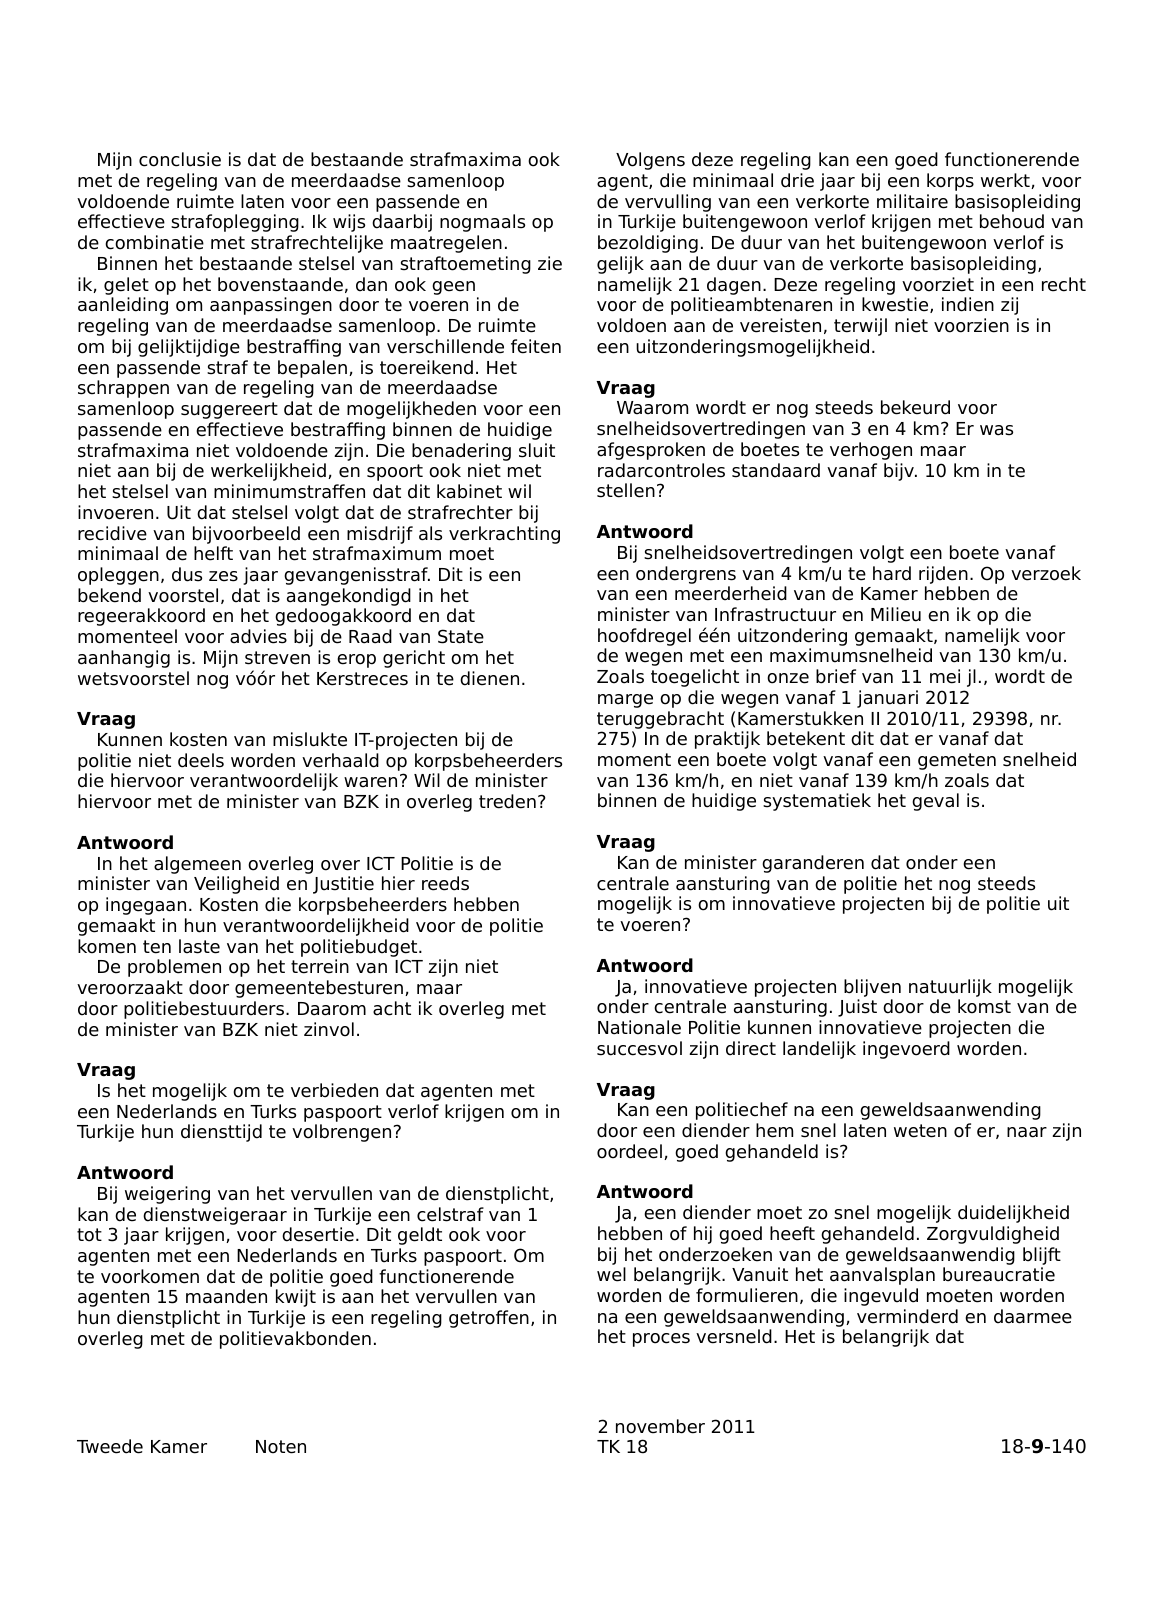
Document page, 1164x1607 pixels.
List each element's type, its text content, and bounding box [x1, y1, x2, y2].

text Ja, een diender moet zo snel mogelijk duidelijkheid hebben of hij goed heeft gehandeld. Zorgvuldigheid bij het onderzoeken van de geweldsaanwendig blijft wel belangrijk. Vanuit het aanvalsplan bureaucratie worden de formulieren, die ingevuld moeten worden na een geweldsaanwending, verminderd en daarmee het proces versneld. Het is belangrijk dat [596, 1203, 1087, 1348]
text Ja, innovatieve projecten blijven natuurlijk mogelijk onder centrale aansturing. Juist door de komst van de Nationale Politie kunnen innovatieve projecten die succesvol zijn direct landelijk ingevoerd worden. [596, 976, 1087, 1059]
text Vraag [596, 832, 1087, 853]
text Antwoord [77, 1163, 567, 1184]
text Kunnen kosten van mislukte IT-projecten bij de politie niet deels worden verhaald op korpsbeheerders die hiervoor verantwoordelijk waren? Wil de minister hiervoor met de minister van BZK in overleg treden? [77, 730, 567, 813]
text Antwoord [596, 1182, 1087, 1203]
text Is het mogelijk om te verbieden dat agenten met een Nederlands en Turks paspoort verlof krijgen om in Turkije hun diensttijd te volbrengen? [77, 1081, 567, 1143]
text Waarom wordt er nog steeds bekeurd voor snelheidsovertredingen van 3 en 4 km? Er was afgesproken de boetes te verhogen maar radarcontroles standaard vanaf bijv. 10 km in te stellen? [596, 398, 1087, 502]
text Antwoord [77, 833, 567, 853]
text Antwoord [596, 956, 1087, 976]
text Vraag [596, 377, 1087, 398]
text De problemen op het terrein van ICT zijn niet veroorzaakt door gemeentebesturen, maar door politiebestuurders. Daarom acht ik overleg met de minister van BZK niet zinvol. [77, 957, 567, 1040]
text Vraag [77, 1060, 567, 1081]
text Bij weigering van het vervullen van de dienstplicht, kan de dienstweigeraar in Turkije een celstraf van 1 tot 3 jaar krijgen, voor desertie. Dit geldt ook voor agenten met een Nederlands en Turks paspoort. Om te voorkomen dat de politie goed functionerende agenten 15 maanden kwijt is aan het vervullen van hun dienstplicht in Turkije is een regeling getroffen, in overleg met de politievakbonden. [77, 1184, 567, 1349]
text Mijn conclusie is dat de bestaande strafmaxima ook met de regeling van de meerdaadse samenloop voldoende ruimte laten voor een passende en effectieve strafoplegging. Ik wijs daarbij nogmaals op de combinatie met strafrechtelijke maatregelen. [77, 150, 567, 254]
text In het algemeen overleg over ICT Politie is de minister van Veiligheid en Justitie hier reeds op ingegaan. Kosten die korpsbeheerders hebben gemaakt in hun verantwoordelijkheid voor de politie komen ten laste van het politiebudget. [77, 853, 567, 957]
text Antwoord [596, 522, 1087, 543]
text Kan een politiechef na een geweldsaanwending door een diender hem snel laten weten of er, naar zijn oordeel, goed gehandeld is? [596, 1100, 1087, 1162]
text Vraag [596, 1079, 1087, 1100]
text Vraag [77, 709, 567, 730]
text Kan de minister garanderen dat onder een centrale aansturing van de politie het nog steeds mogelijk is om innovatieve projecten bij de politie uit te voeren? [596, 853, 1087, 936]
text Binnen het bestaande stelsel van straftoemeting zie ik, gelet op het bovenstaande, dan ook geen aanleiding om aanpassingen door te voeren in de regeling van de meerdaadse samenloop. De ruimte om bij gelijktijdige bestraffing van verschillende feiten een passende straf te bepalen, is toereikend. Het schrappen van de regeling van de meerdaadse samenloop suggereert dat de mogelijkheden voor een passende en effectieve bestraffing binnen de huidige strafmaxima niet voldoende zijn. Die benadering sluit niet aan bij de werkelijkheid, en spoort ook niet met het stelsel van minimumstraffen dat dit kabinet wil invoeren. Uit dat stelsel volgt dat de strafrechter bij recidive van bijvoorbeeld een misdrijf als verkrachting minimaal de helft van het strafmaximum moet opleggen, dus zes jaar gevangenisstraf. Dit is een bekend voorstel, dat is aangekondigd in het regeerakkoord en het gedoogakkoord en dat momenteel voor advies bij de Raad van State aanhangig is. Mijn streven is erop gericht om het wetsvoorstel nog vóór het Kerstreces in te dienen. [77, 254, 567, 689]
text Volgens deze regeling kan een goed functionerende agent, die minimaal drie jaar bij een korps werkt, voor de vervulling van een verkorte militaire basisopleiding in Turkije buitengewoon verlof krijgen met behoud van bezoldiging. De duur van het buitengewoon verlof is gelijk aan de duur van de verkorte basisopleiding, namelijk 21 dagen. Deze regeling voorziet in een recht voor de politieambtenaren in kwestie, indien zij voldoen aan de vereisten, terwijl niet voorzien is in een uitzonderingsmogelijkheid. [596, 150, 1087, 357]
text Bij snelheidsovertredingen volgt een boete vanaf een ondergrens van 4 km/u te hard rijden. Op verzoek van een meerderheid van de Kamer hebben de minister van Infrastructuur en Milieu en ik op die hoofdregel één uitzondering gemaakt, namelijk voor de wegen met een maximumsnelheid van 130 km/u. Zoals toegelicht in onze brief van 11 mei jl., wordt de marge op die wegen vanaf 1 januari 2012 teruggebracht (Kamerstukken II 2010/11, 29398, nr. 275) In de praktijk betekent dit dat er vanaf dat moment een boete volgt vanaf een gemeten snelheid van 136 km/h, en niet vanaf 139 km/h zoals dat binnen de huidige systematiek het geval is. [596, 543, 1087, 812]
